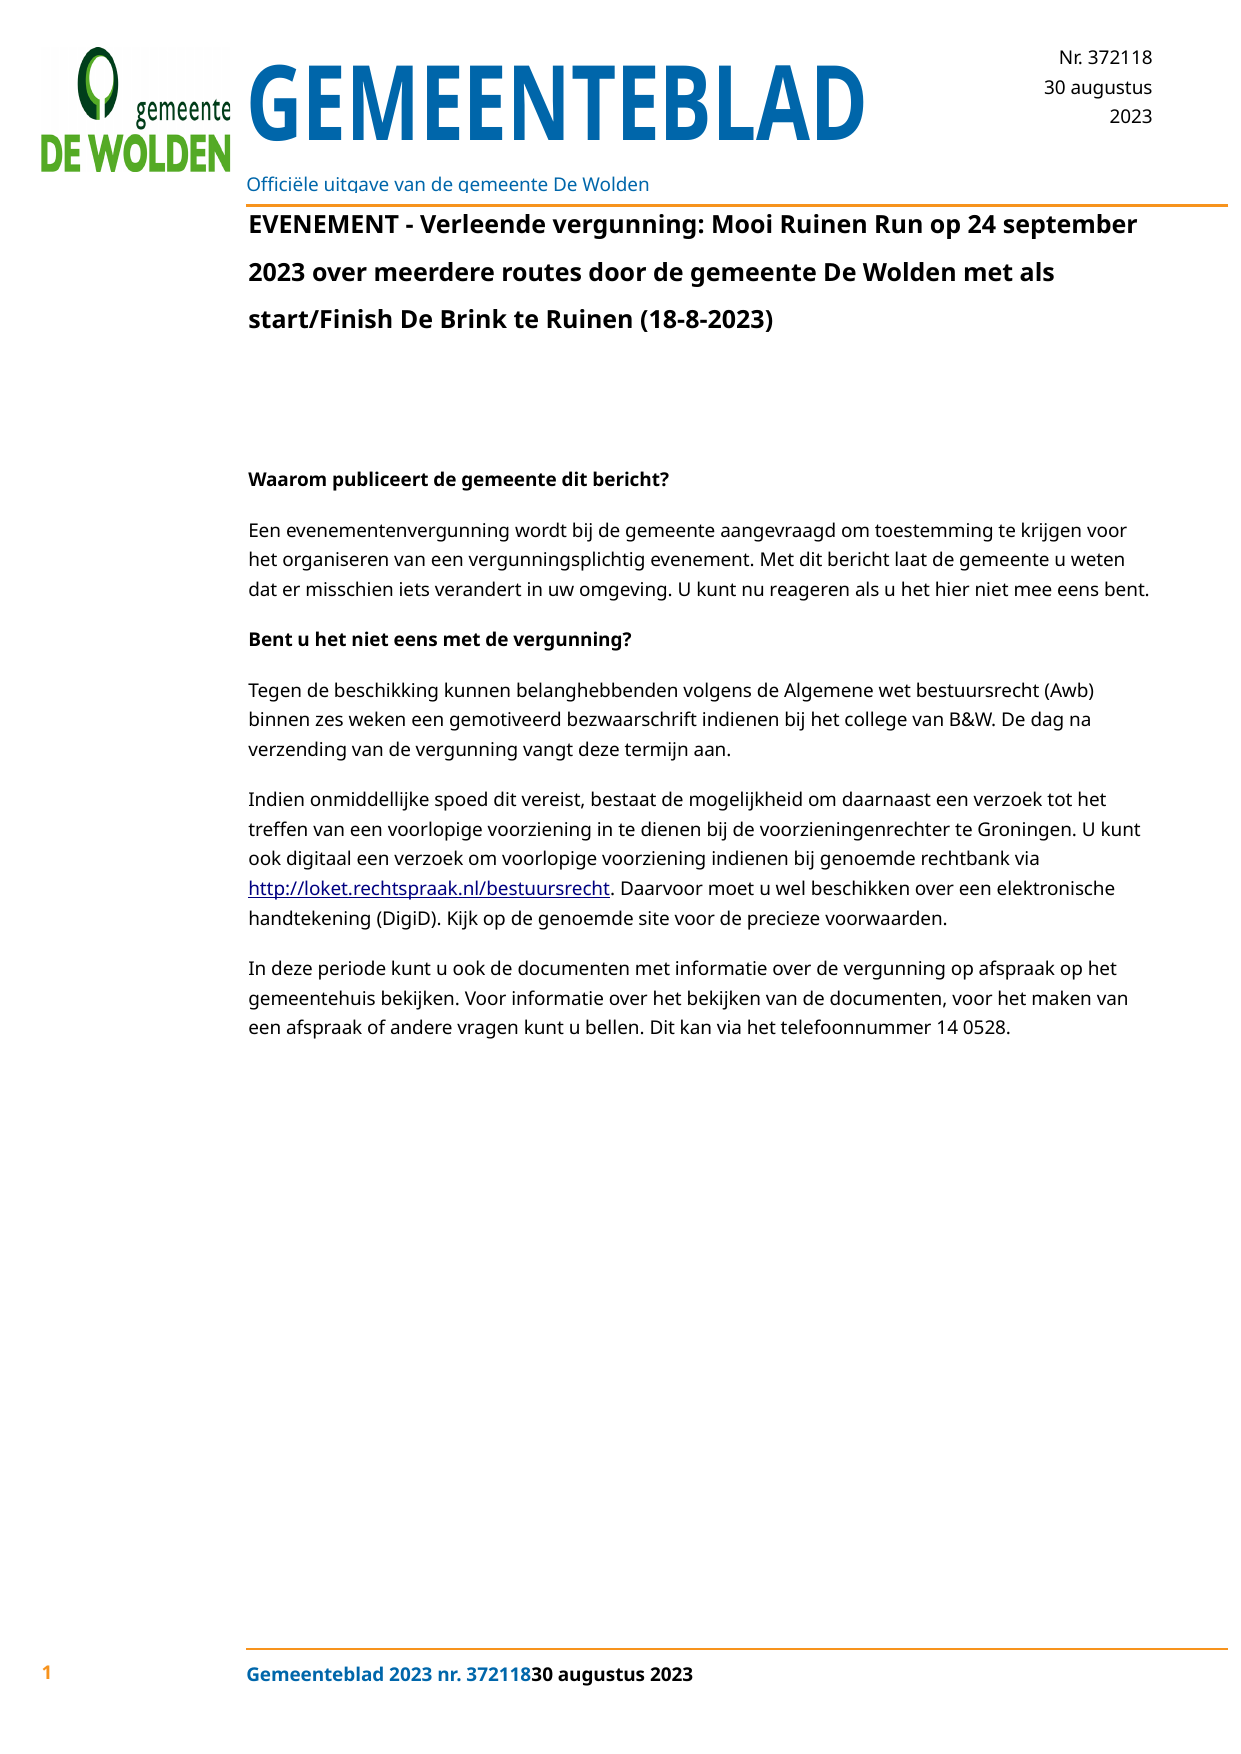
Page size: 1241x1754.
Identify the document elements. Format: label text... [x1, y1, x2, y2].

text Indien onmiddellijke spoed dit vereist, bestaat de mogelijkheid om daarnaast een verzoek tot het treffen van een voorlopige voorziening in te dienen bij de voorzieningenrechter te Groningen. U kunt ook digitaal een verzoek om voorlopige voorziening indienen bij genoemde rechtbank via http://loket.rechtspraak.nl/bestuursrecht. Daarvoor moet u wel beschikken over een elektronische handtekening (DigiD). Kijk op de genoemde site voor de precieze voorwaarden. [248, 786, 1152, 930]
text In deze periode kunt u ook de documenten met informatie over de vergunning op afspraak op het gemeentehuis bekijken. Voor informatie over het bekijken van de documenten, voor het maken van een afspraak of andere vragen kunt u bellen. Dit kan via het telefoonnummer 14 0528. [248, 955, 1152, 1040]
text EVENEMENT - Verleende vergunning: Mooi Ruinen Run op 24 september 2023 over meerdere routes door de gemeente De Wolden met als start/Finish De Brink te Ruinen (18-8-2023) [248, 207, 1152, 336]
text Een evenementenvergunning wordt bij de gemeente aangevraagd om toestemming te krijgen voor het organiseren van een vergunningsplichtig evenement. Met dit bericht laat de gemeente u weten dat er misschien iets verandert in uw omgeving. U kunt nu reageren als u het hier niet mee eens bent. [248, 517, 1152, 602]
picture [41, 47, 231, 172]
text Tegen de beschikking kunnen belanghebbenden volgens de Algemene wet bestuursrecht (Awb) binnen zes weken een gemotiveerd bezwaarschrift indienen bij het college van B&W. De dag na verzending van de vergunning vangt deze termijn aan. [248, 677, 1152, 762]
text Bent u het niet eens met de vergunning? [248, 626, 1152, 652]
text Waarom publiceert de gemeente dit bericht? [248, 466, 1152, 492]
